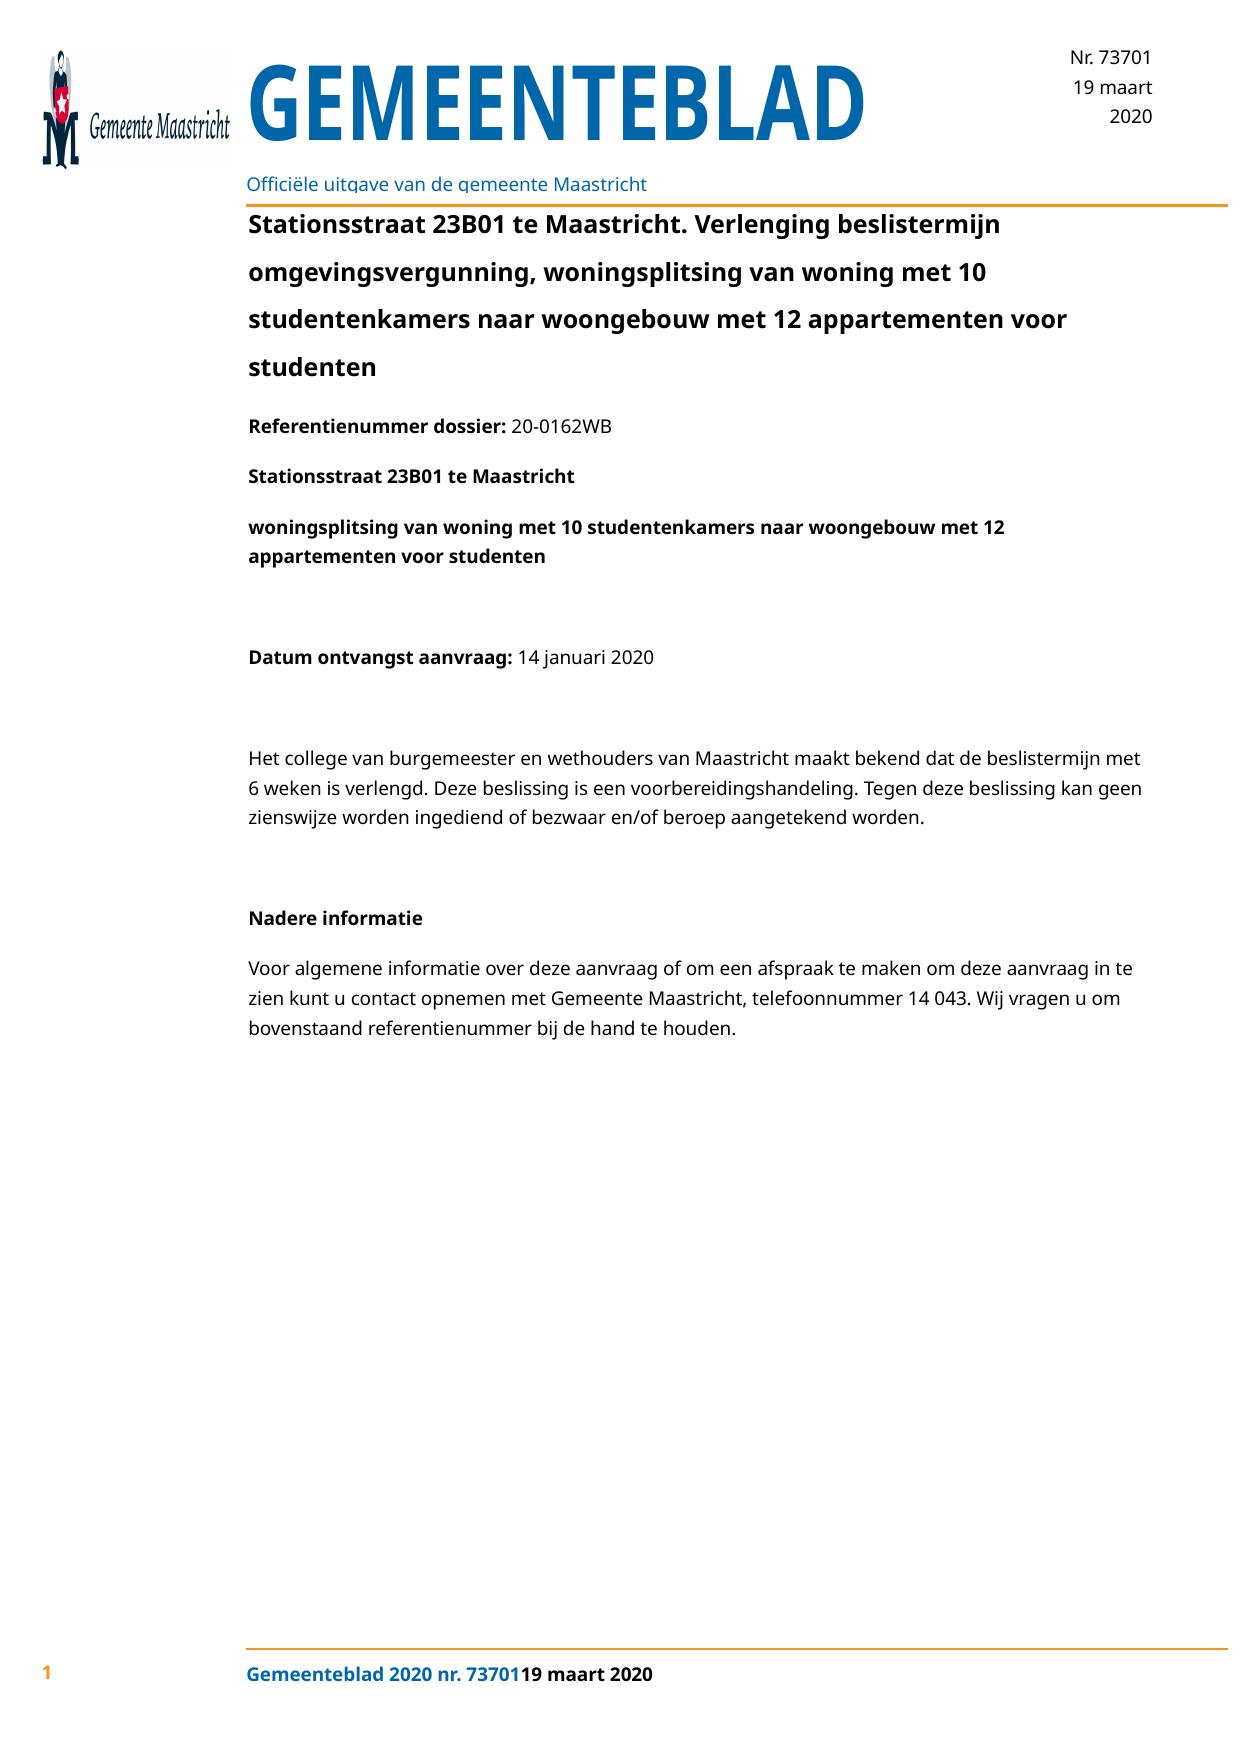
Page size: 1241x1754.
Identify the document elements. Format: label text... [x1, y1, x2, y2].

text Voor algemene informatie over deze aanvraag of om een afspraak te maken om deze aanvraag in te zien kunt u contact opnemen met Gemeente Maastricht, telefoonnummer 14 043. Wij vragen u om bovenstaand referentienummer bij de hand te houden. [248, 956, 1152, 1041]
text Stationsstraat 23B01 te Maastricht. Verlenging beslistermijn omgevingsvergunning, woningsplitsing van woning met 10 studentenkamers naar woongebouw met 12 appartementen voor studenten [248, 207, 1152, 384]
text woningsplitsing van woning met 10 studentenkamers naar woongebouw met 12 appartementen voor studenten [248, 514, 1152, 569]
text Nadere informatie [248, 905, 1152, 931]
text Datum ontvangst aanvraag: 14 januari 2020 [248, 644, 1152, 670]
picture [41, 47, 231, 172]
text Het college van burgemeester en wethouders van Maastricht maakt bekend dat de beslistermijn met 6 weken is verlengd. Deze beslissing is een voorbereidingshandeling. Tegen deze beslissing kan geen zienswijze worden ingediend of bezwaar en/of beroep aangetekend worden. [248, 745, 1152, 830]
text Referentienummer dossier: 20-0162WB [248, 413, 1152, 439]
text Stationsstraat 23B01 te Maastricht [248, 463, 1152, 489]
